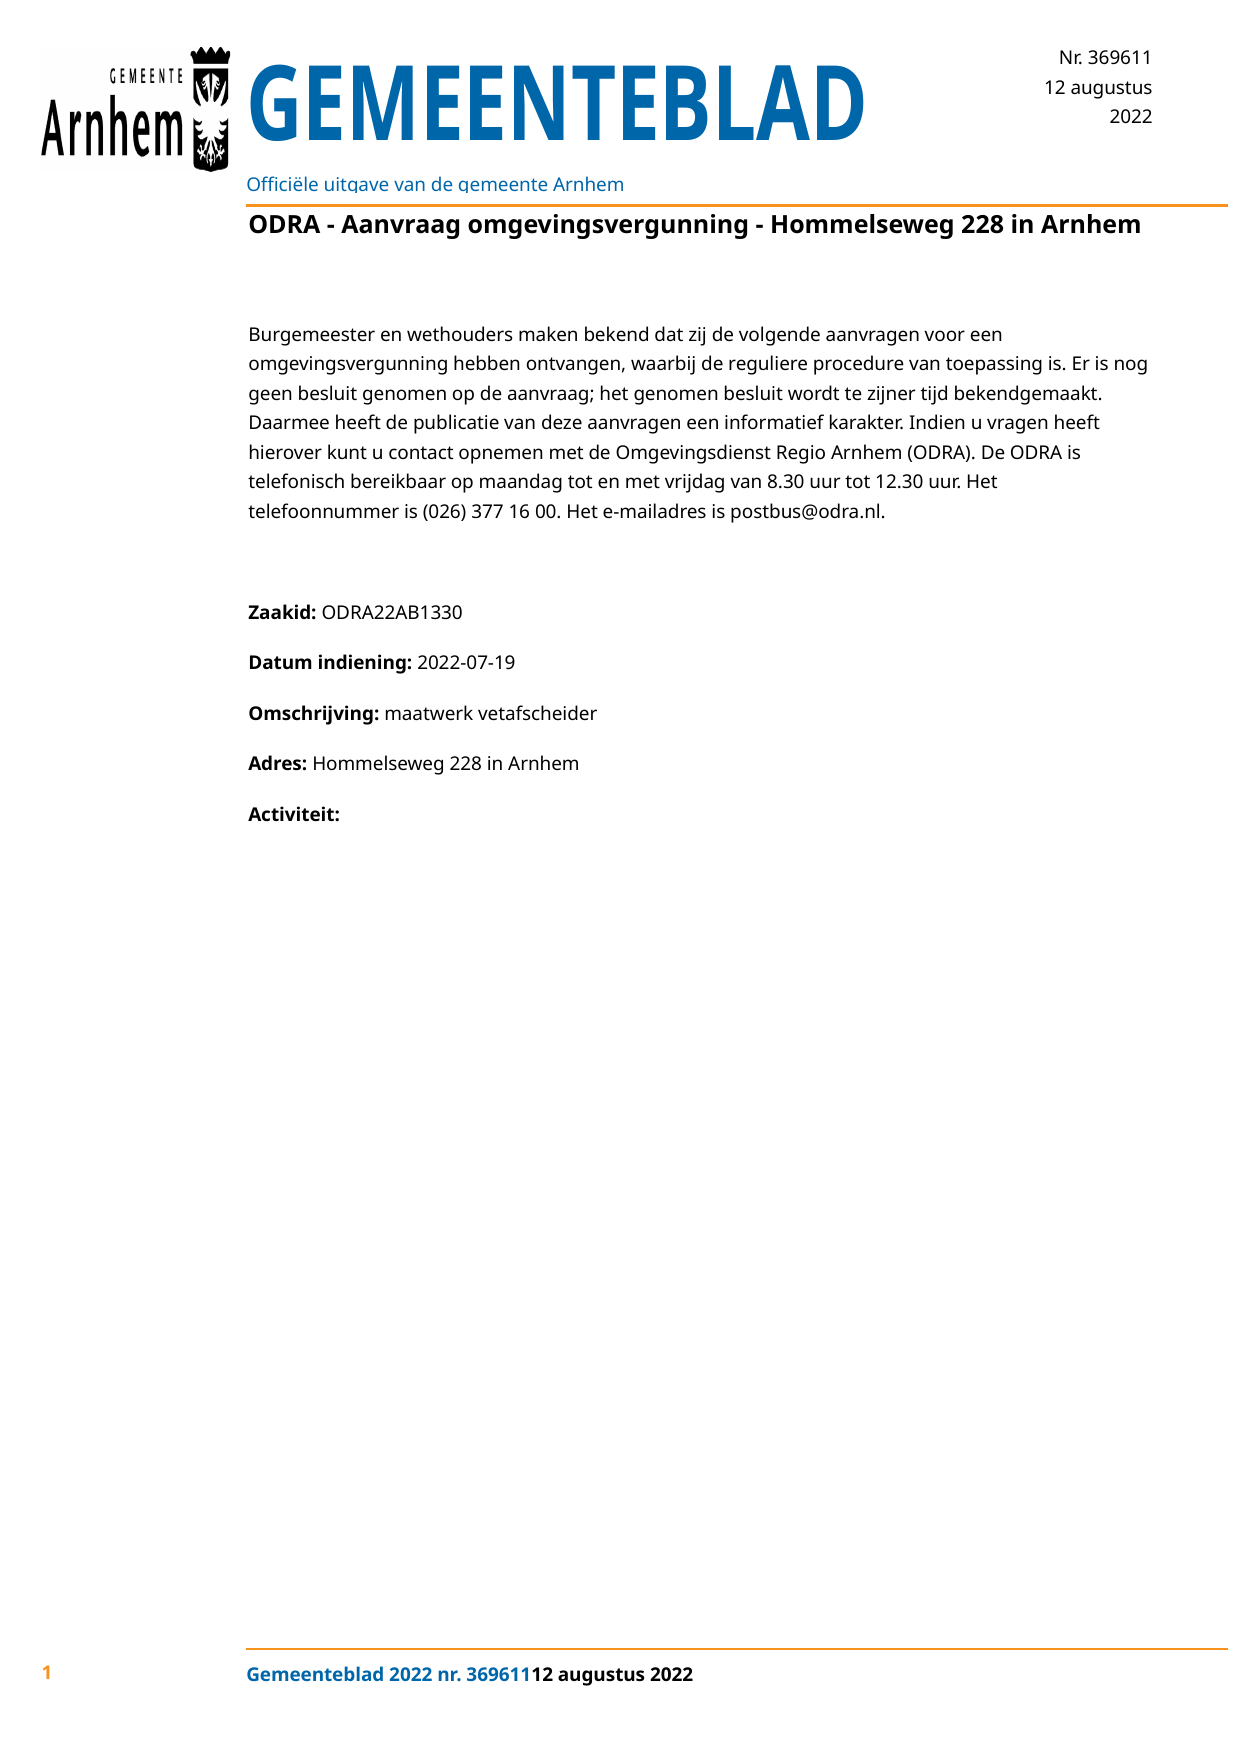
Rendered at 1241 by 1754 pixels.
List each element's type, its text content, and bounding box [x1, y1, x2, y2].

text Datum indiening: 2022-07-19 [248, 649, 1152, 675]
text Adres: Hommelseweg 228 in Arnhem [248, 750, 1152, 776]
text Activiteit: [248, 801, 1152, 826]
picture [41, 47, 231, 172]
text ODRA - Aanvraag omgevingsvergunning - Hommelseweg 228 in Arnhem [248, 207, 1152, 241]
text Omschrijving: maatwerk vetafscheider [248, 700, 1152, 726]
text Burgemeester en wethouders maken bekend dat zij de volgende aanvragen voor een omgevingsvergunning hebben ontvangen, waarbij de reguliere procedure van toepassing is. Er is nog geen besluit genomen op de aanvraag; het genomen besluit wordt te zijner tijd bekendgemaakt. Daarmee heeft de publicatie van deze aanvragen een informatief karakter. Indien u vragen heeft hierover kunt u contact opnemen met de Omgevingsdienst Regio Arnhem (ODRA). De ODRA is telefonisch bereikbaar op maandag tot en met vrijdag van 8.30 uur tot 12.30 uur. Het telefoonnummer is (026) 377 16 00. Het e-mailadres is postbus@odra.nl. [248, 321, 1152, 524]
text Zaakid: ODRA22AB1330 [248, 599, 1152, 625]
